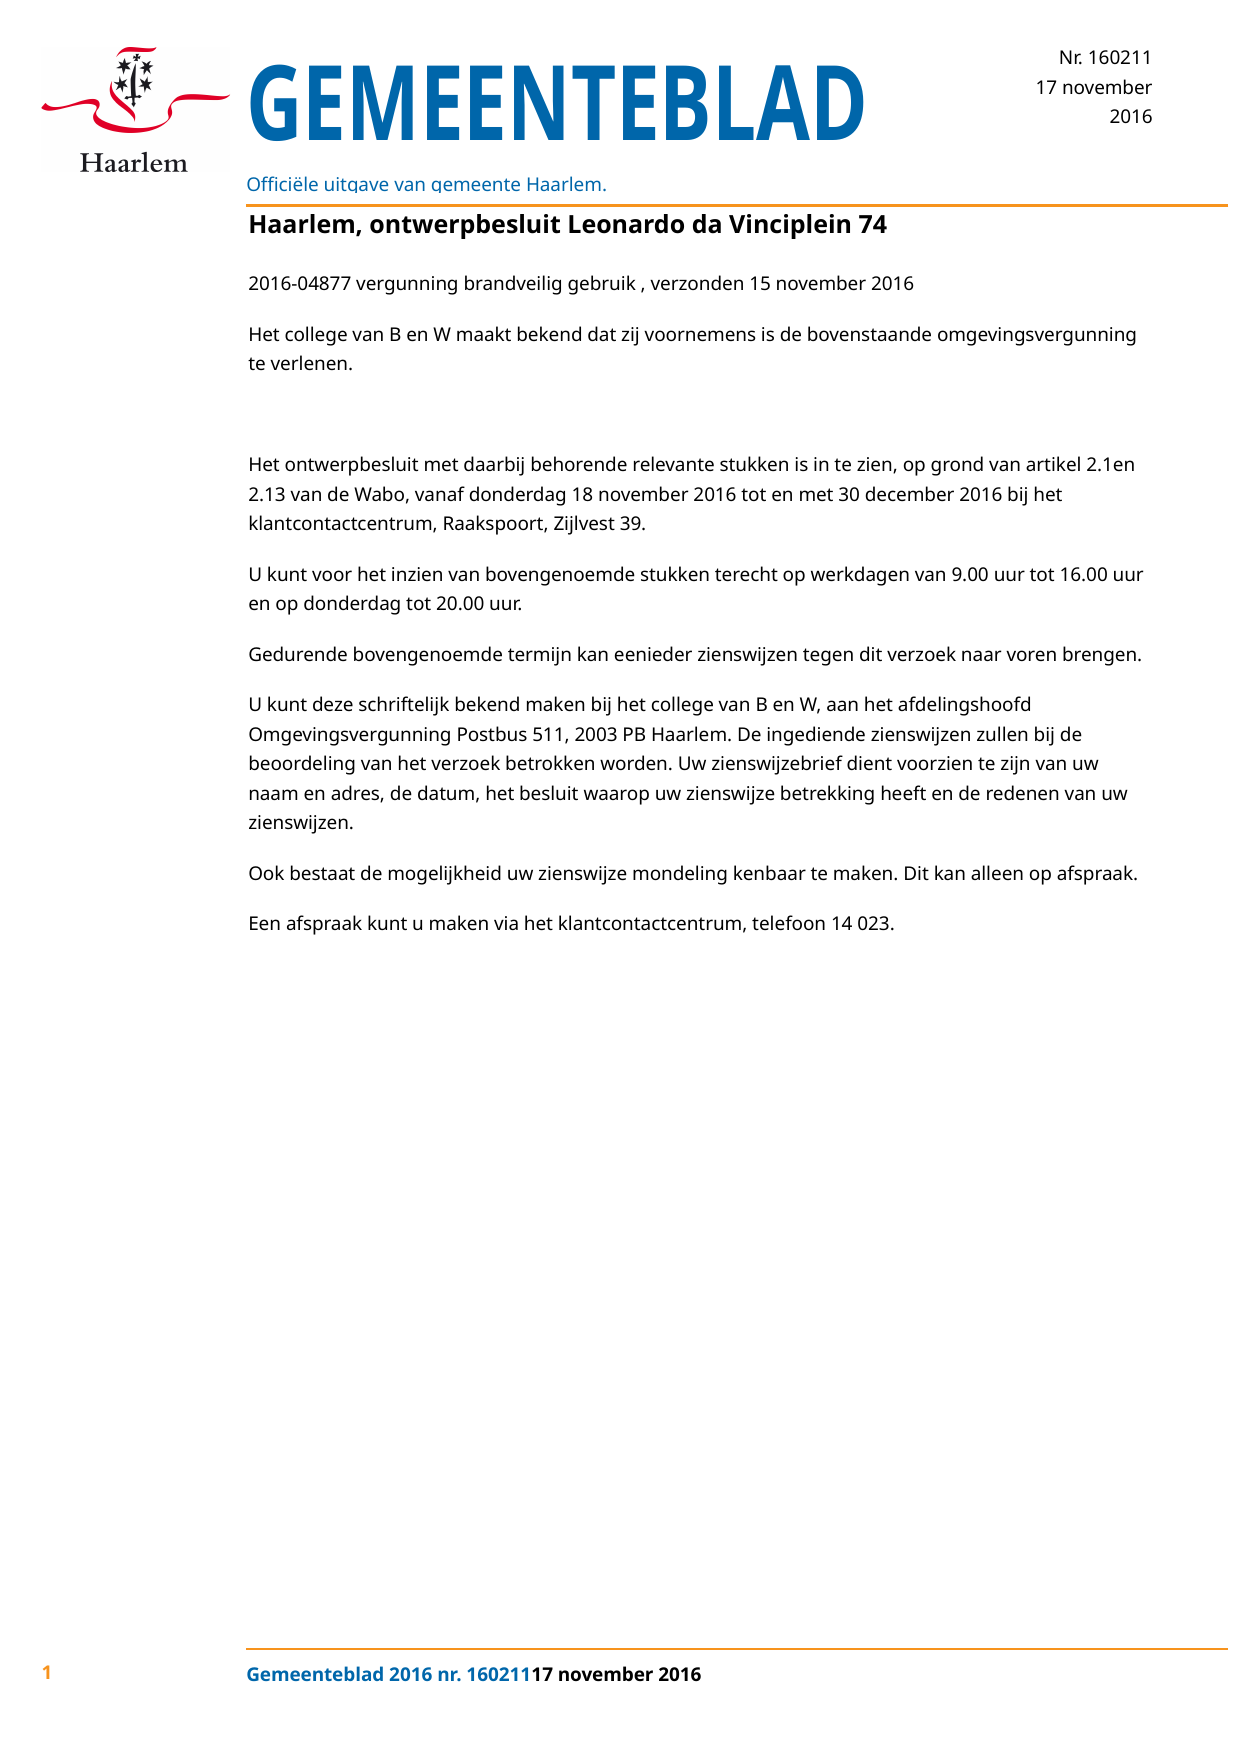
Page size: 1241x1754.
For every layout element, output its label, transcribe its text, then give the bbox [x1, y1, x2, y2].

text Haarlem, ontwerpbesluit Leonardo da Vinciplein 74 [248, 207, 1152, 241]
text U kunt voor het inzien van bovengenoemde stukken terecht op werkdagen van 9.00 uur tot 16.00 uur en op donderdag tot 20.00 uur. [248, 561, 1152, 616]
text Ook bestaat de mogelijkheid uw zienswijze mondeling kenbaar te maken. Dit kan alleen op afspraak. [248, 860, 1152, 886]
text 2016-04877 vergunning brandveilig gebruik , verzonden 15 november 2016 [248, 270, 1152, 296]
text Het ontwerpbesluit met daarbij behorende relevante stukken is in te zien, op grond van artikel 2.1en 2.13 van de Wabo, vanaf donderdag 18 november 2016 tot en met 30 december 2016 bij het klantcontactcentrum, Raakspoort, Zijlvest 39. [248, 451, 1152, 536]
text Gedurende bovengenoemde termijn kan eenieder zienswijzen tegen dit verzoek naar voren brengen. [248, 641, 1152, 666]
text U kunt deze schriftelijk bekend maken bij het college van B en W, aan het afdelingshoofd Omgevingsvergunning Postbus 511, 2003 PB Haarlem. De ingediende zienswijzen zullen bij de beoordeling van het verzoek betrokken worden. Uw zienswijzebrief dient voorzien te zijn van uw naam en adres, de datum, het besluit waarop uw zienswijze betrekking heeft en de redenen van uw zienswijzen. [248, 691, 1152, 835]
text Het college van B en W maakt bekend dat zij voornemens is de bovenstaande omgevingsvergunning te verlenen. [248, 321, 1152, 376]
text Een afspraak kunt u maken via het klantcontactcentrum, telefoon 14 023. [248, 910, 1152, 936]
picture [41, 47, 231, 172]
